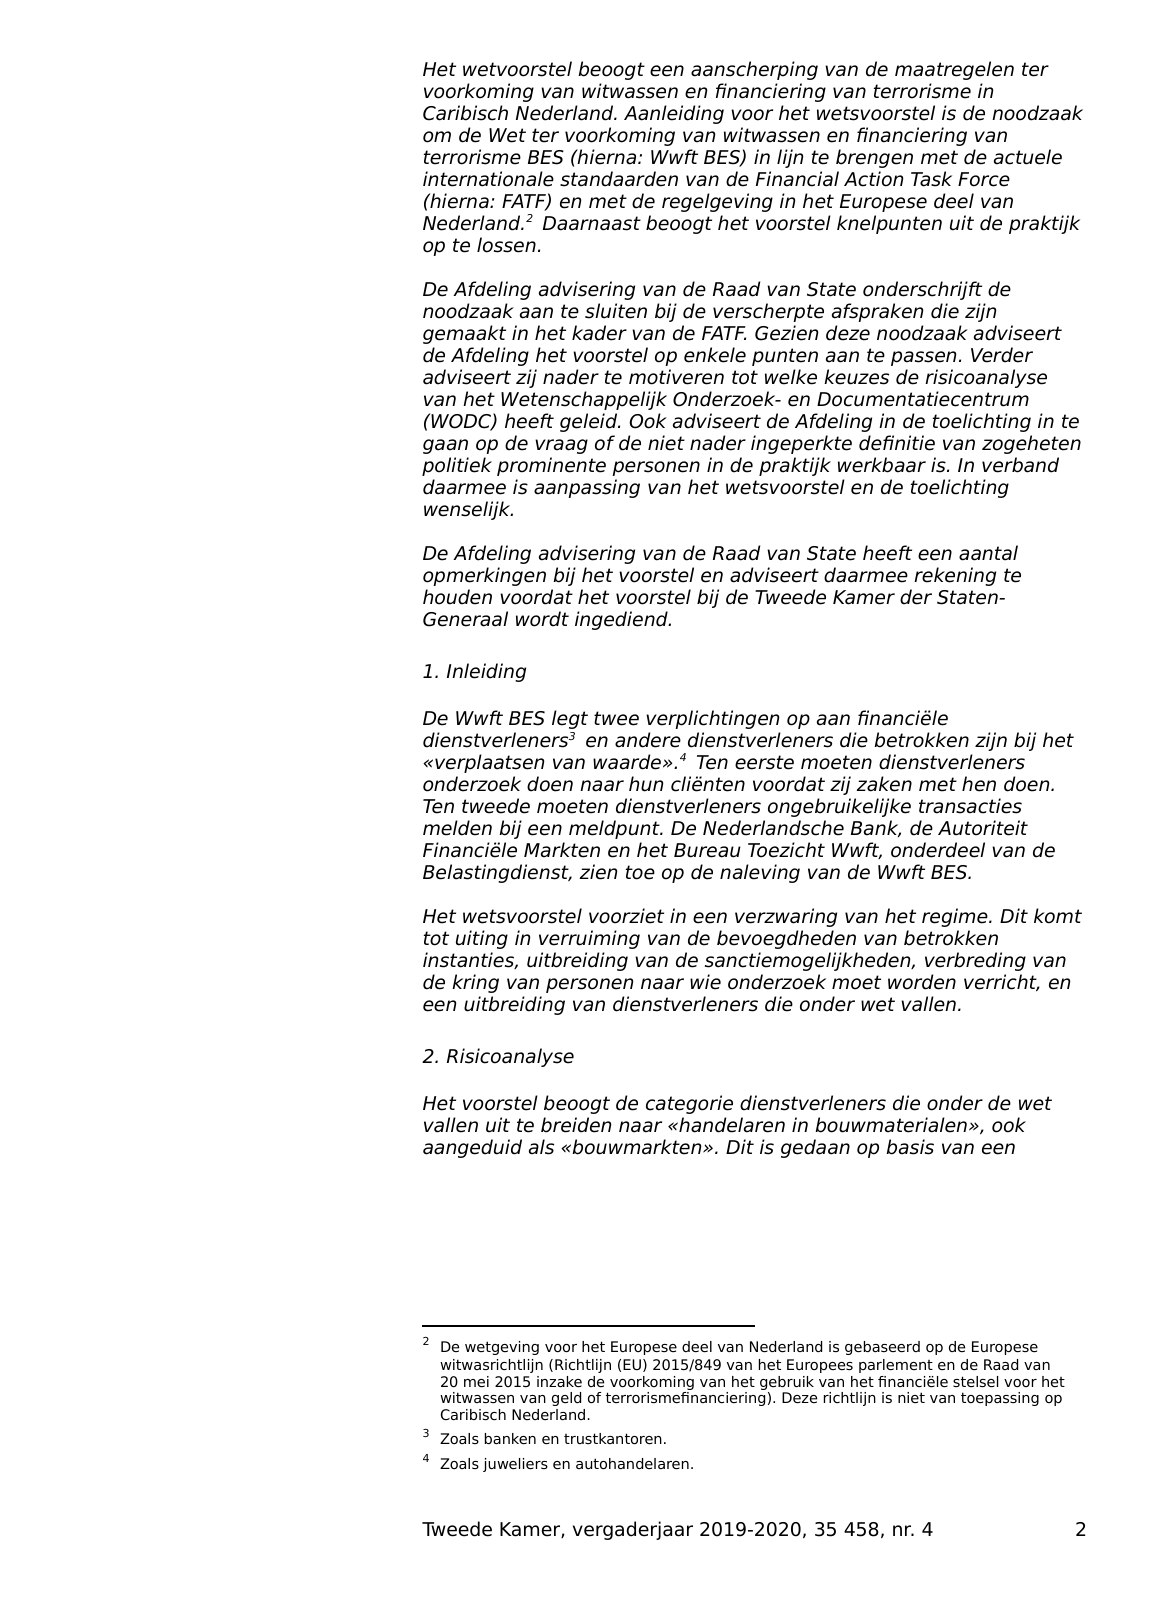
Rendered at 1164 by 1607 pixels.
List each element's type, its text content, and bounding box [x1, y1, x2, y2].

text De Wwft BES legt twee verplichtingen op aan financiële dienstverleners en andere dienstverleners die betrokken zijn bij het «verplaatsen van waarde». Ten eerste moeten dienstverleners onderzoek doen naar hun cliënten voordat zij zaken met hen doen. Ten tweede moeten dienstverleners ongebruikelijke transacties melden bij een meldpunt. De Nederlandsche Bank, de Autoriteit Financiële Markten en het Bureau Toezicht Wwft, onderdeel van de Belastingdienst, zien toe op de naleving van de Wwft BES. [422, 708, 1087, 884]
text De Afdeling advisering van de Raad van State heeft een aantal opmerkingen bij het voorstel en adviseert daarmee rekening te houden voordat het voorstel bij de Tweede Kamer der Staten-Generaal wordt ingediend. [422, 543, 1087, 631]
text De wetgeving voor het Europese deel van Nederland is gebaseerd op de Europese witwasrichtlijn (Richtlijn (EU) 2015/849 van het Europees parlement en de Raad van 20 mei 2015 inzake de voorkoming van het gebruik van het financiële stelsel voor het witwassen van geld of terrorismefinanciering). Deze richtlijn is niet van toepassing op Caribisch Nederland. [422, 1335, 1087, 1424]
text Het wetvoorstel beoogt een aanscherping van de maatregelen ter voorkoming van witwassen en financiering van terrorisme in Caribisch Nederland. Aanleiding voor het wetsvoorstel is de noodzaak om de Wet ter voorkoming van witwassen en financiering van terrorisme BES (hierna: Wwft BES) in lijn te brengen met de actuele internationale standaarden van de Financial Action Task Force (hierna: FATF) en met de regelgeving in het Europese deel van Nederland. Daarnaast beoogt het voorstel knelpunten uit de praktijk op te lossen. [422, 59, 1087, 257]
subtitle 2. Risicoanalyse [422, 1046, 1087, 1068]
subtitle 1. Inleiding [422, 661, 1087, 683]
text Het voorstel beoogt de categorie dienstverleners die onder de wet vallen uit te breiden naar «handelaren in bouwmaterialen», ook aangeduid als «bouwmarkten». Dit is gedaan op basis van een [422, 1093, 1087, 1203]
text Zoals banken en trustkantoren. [422, 1427, 1087, 1449]
text De Afdeling advisering van de Raad van State onderschrijft de noodzaak aan te sluiten bij de verscherpte afspraken die zijn gemaakt in het kader van de FATF. Gezien deze noodzaak adviseert de Afdeling het voorstel op enkele punten aan te passen. Verder adviseert zij nader te motiveren tot welke keuzes de risicoanalyse van het Wetenschappelijk Onderzoek- en Documentatiecentrum (WODC) heeft geleid. Ook adviseert de Afdeling in de toelichting in te gaan op de vraag of de niet nader ingeperkte definitie van zogeheten politiek prominente personen in de praktijk werkbaar is. In verband daarmee is aanpassing van het wetsvoorstel en de toelichting wenselijk. [422, 279, 1087, 521]
text Het wetsvoorstel voorziet in een verzwaring van het regime. Dit komt tot uiting in verruiming van de bevoegdheden van betrokken instanties, uitbreiding van de sanctiemogelijkheden, verbreding van de kring van personen naar wie onderzoek moet worden verricht, en een uitbreiding van dienstverleners die onder wet vallen. [422, 906, 1087, 1016]
text Zoals juweliers en autohandelaren. [422, 1452, 1087, 1474]
